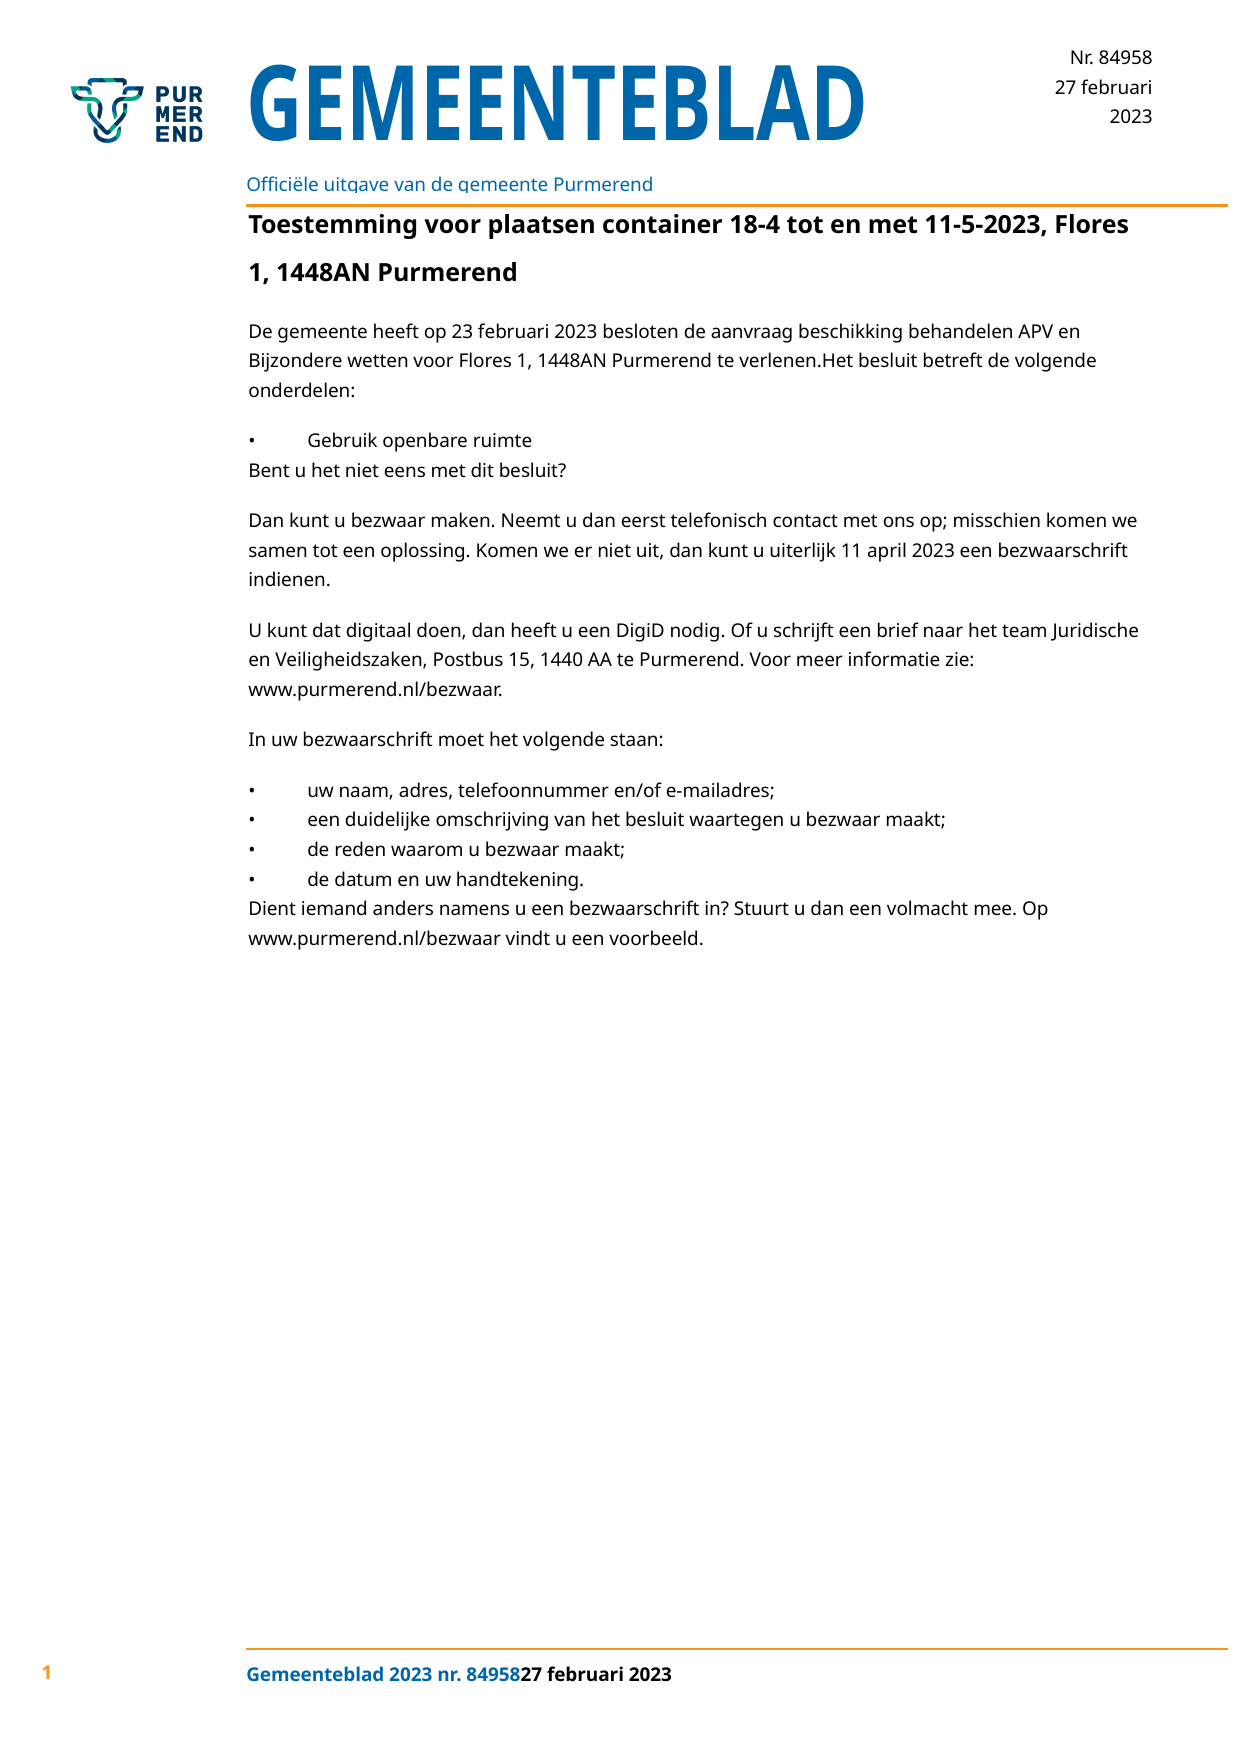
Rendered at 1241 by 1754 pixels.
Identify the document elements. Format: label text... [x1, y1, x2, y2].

text Dient iemand anders namens u een bezwaarschrift in? Stuurt u dan een volmacht mee. Op www.purmerend.nl/bezwaar vindt u een voorbeeld. [248, 895, 1152, 951]
list de reden waarom u bezwaar maakt; [248, 836, 1152, 862]
text In uw bezwaarschrift moet het volgende staan: [248, 727, 1152, 752]
list Gebruik openbare ruimte [248, 427, 1152, 453]
list een duidelijke omschrijving van het besluit waartegen u bezwaar maakt; [248, 807, 1152, 832]
text U kunt dat digitaal doen, dan heeft u een DigiD nodig. Of u schrijft een brief naar het team Juridische en Veiligheidszaken, Postbus 15, 1440 AA te Purmerend. Voor meer informatie zie: www.purmerend.nl/bezwaar. [248, 617, 1152, 702]
picture [41, 47, 231, 172]
text De gemeente heeft op 23 februari 2023 besloten de aanvraag beschikking behandelen APV en Bijzondere wetten voor Flores 1, 1448AN Purmerend te verlenen.Het besluit betreft de volgende onderdelen: [248, 318, 1152, 403]
list de datum en uw handtekening. [248, 866, 1152, 892]
text Dan kunt u bezwaar maken. Neemt u dan eerst telefonisch contact met ons op; misschien komen we samen tot een oplossing. Komen we er niet uit, dan kunt u uiterlijk 11 april 2023 een bezwaarschrift indienen. [248, 507, 1152, 592]
list uw naam, adres, telefoonnummer en/of e-mailadres; [248, 777, 1152, 803]
text Toestemming voor plaatsen container 18-4 tot en met 11-5-2023, Flores 1, 1448AN Purmerend [248, 207, 1152, 288]
text Bent u het niet eens met dit besluit? [248, 457, 1152, 483]
